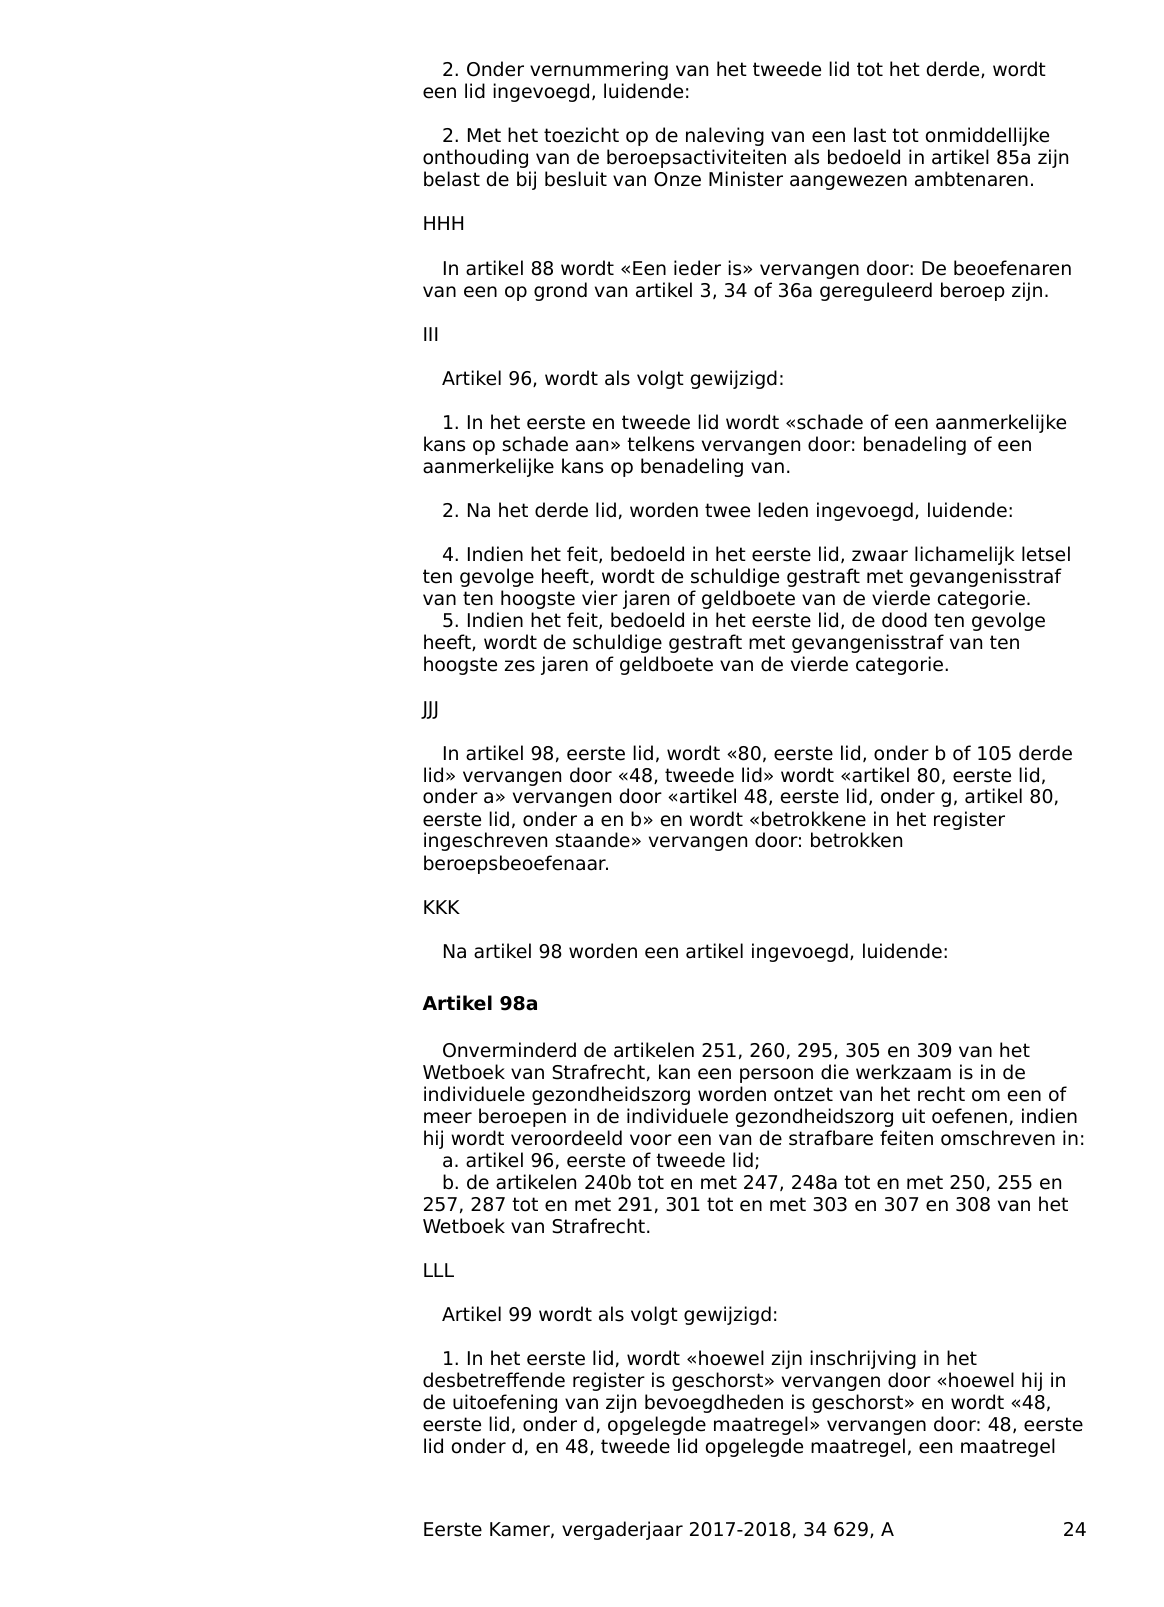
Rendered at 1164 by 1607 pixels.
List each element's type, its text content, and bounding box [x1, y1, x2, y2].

text III [422, 324, 1087, 346]
text 2. Met het toezicht op de naleving van een last tot onmiddellijke onthouding van de beroepsactiviteiten als bedoeld in artikel 85a zijn belast de bij besluit van Onze Minister aangewezen ambtenaren. [422, 125, 1087, 191]
text KKK [422, 897, 1087, 918]
text b. de artikelen 240b tot en met 247, 248a tot en met 250, 255 en 257, 287 tot en met 291, 301 tot en met 303 en 307 en 308 van het Wetboek van Strafrecht. [422, 1172, 1087, 1237]
text 5. Indien het feit, bedoeld in het eerste lid, de dood ten gevolge heeft, wordt de schuldige gestraft met gevangenisstraf van ten hoogste zes jaren of geldboete van de vierde categorie. [422, 610, 1087, 676]
text a. artikel 96, eerste of tweede lid; [422, 1149, 1087, 1172]
text Onverminderd de artikelen 251, 260, 295, 305 en 309 van het Wetboek van Strafrecht, kan een persoon die werkzaam is in de individuele gezondheidszorg worden ontzet van het recht om een of meer beroepen in de individuele gezondheidszorg uit oefenen, indien hij wordt veroordeeld voor een van de strafbare feiten omschreven in: [422, 1040, 1087, 1149]
text 1. In het eerste en tweede lid wordt «schade of een aanmerkelijke kans op schade aan» telkens vervangen door: benadeling of een aanmerkelijke kans op benadeling van. [422, 412, 1087, 478]
text JJJ [422, 698, 1087, 720]
text 2. Onder vernummering van het tweede lid tot het derde, wordt een lid ingevoegd, luidende: [422, 59, 1087, 103]
text 1. In het eerste lid, wordt «hoewel zijn inschrijving in het desbetreffende register is geschorst» vervangen door «hoewel hij in de uitoefening van zijn bevoegdheden is geschorst» en wordt «48, eerste lid, onder d, opgelegde maatregel» vervangen door: 48, eerste lid onder d, en 48, tweede lid opgelegde maatregel, een maatregel [422, 1348, 1087, 1458]
text HHH [422, 213, 1087, 235]
text Artikel 96, wordt als volgt gewijzigd: [422, 368, 1087, 390]
text Artikel 99 wordt als volgt gewijzigd: [422, 1304, 1087, 1326]
text LLL [422, 1260, 1087, 1282]
text In artikel 98, eerste lid, wordt «80, eerste lid, onder b of 105 derde lid» vervangen door «48, tweede lid» wordt «artikel 80, eerste lid, onder a» vervangen door «artikel 48, eerste lid, onder g, artikel 80, eerste lid, onder a en b» en wordt «betrokkene in het register ingeschreven staande» vervangen door: betrokken beroepsbeoefenaar. [422, 742, 1087, 874]
subtitle Artikel 98a [422, 993, 1087, 1015]
text 2. Na het derde lid, worden twee leden ingevoegd, luidende: [422, 500, 1087, 522]
text In artikel 88 wordt «Een ieder is» vervangen door: De beoefenaren van een op grond van artikel 3, 34 of 36a gereguleerd beroep zijn. [422, 257, 1087, 301]
text 4. Indien het feit, bedoeld in het eerste lid, zwaar lichamelijk letsel ten gevolge heeft, wordt de schuldige gestraft met gevangenisstraf van ten hoogste vier jaren of geldboete van de vierde categorie. [422, 544, 1087, 610]
text Na artikel 98 worden een artikel ingevoegd, luidende: [422, 941, 1087, 963]
